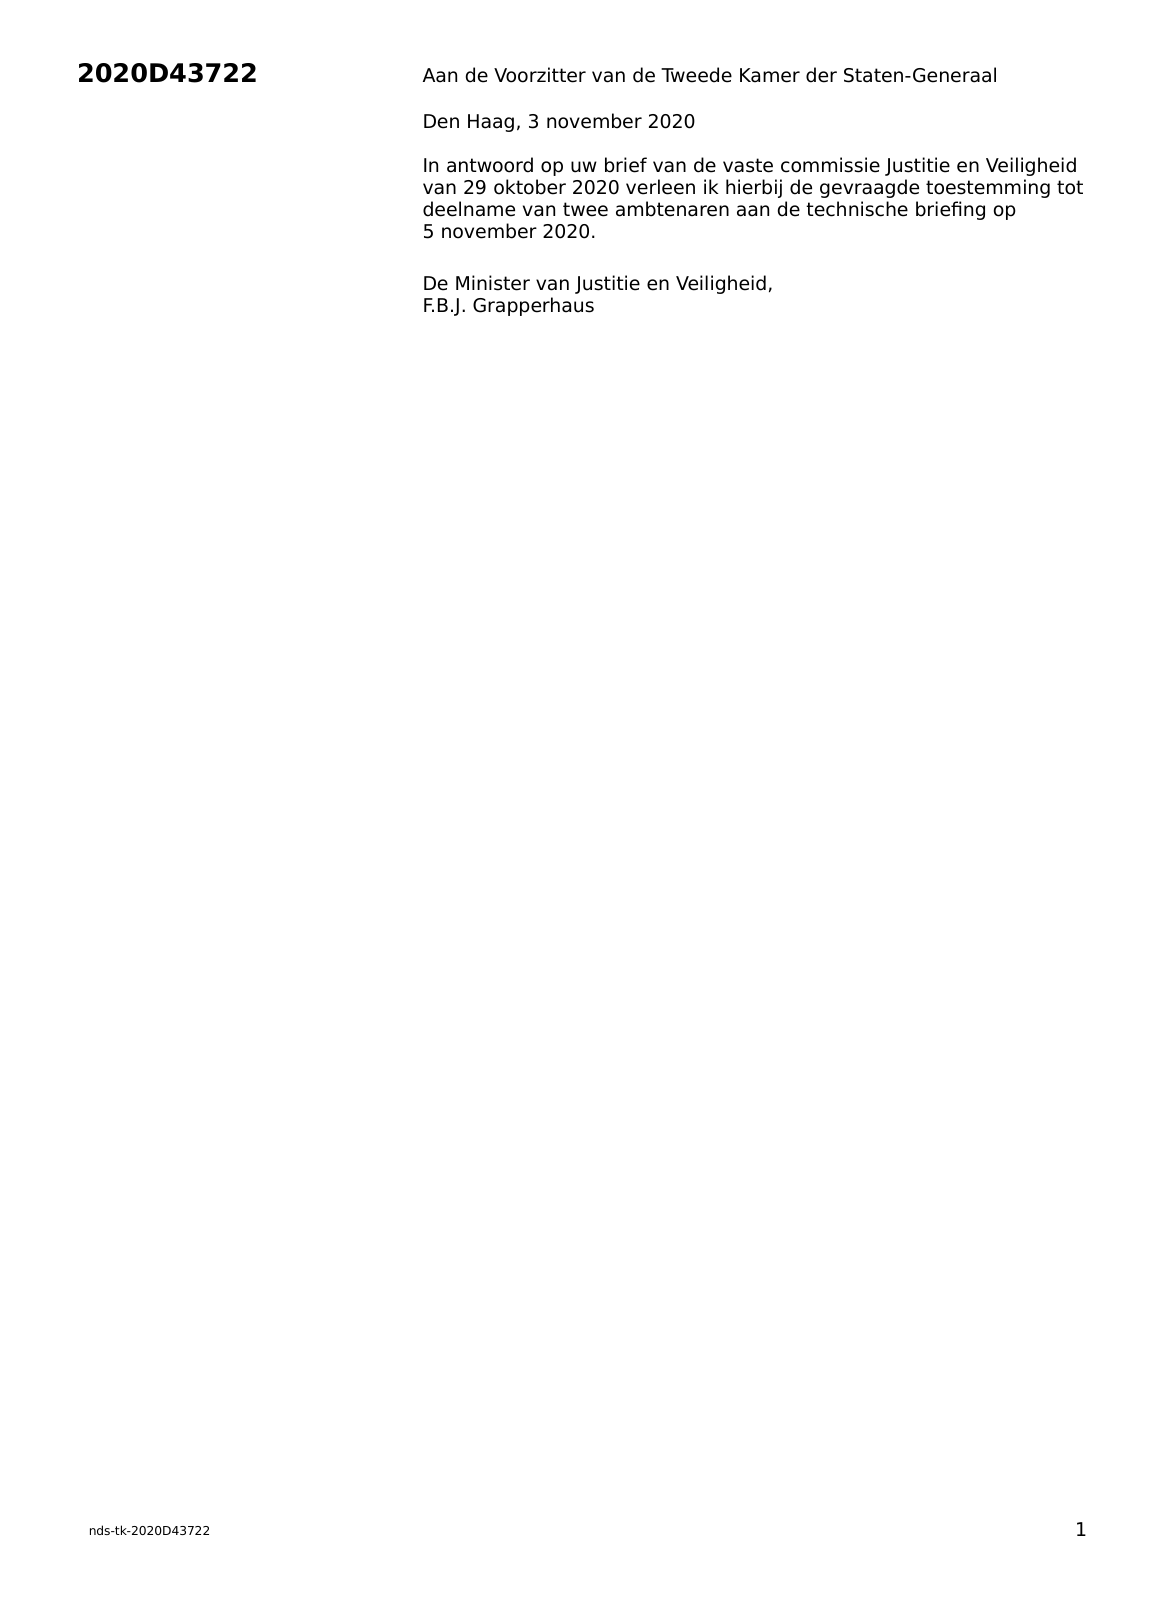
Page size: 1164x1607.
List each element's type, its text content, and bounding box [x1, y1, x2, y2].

text 2020D43722 Aan de Voorzitter van de Tweede Kamer der Staten-Generaal [77, 59, 1087, 89]
text nds-tk-2020D43722 [88, 1524, 323, 1538]
text Den Haag, 3 november 2020 [422, 111, 1087, 133]
text De Minister van Justitie en Veiligheid, F.B.J. Grapperhaus [422, 273, 1087, 317]
text In antwoord op uw brief van de vaste commissie Justitie en Veiligheid van 29 oktober 2020 verleen ik hierbij de gevraagde toestemming tot deelname van twee ambtenaren aan de technische briefing op 5 november 2020. [422, 155, 1087, 243]
